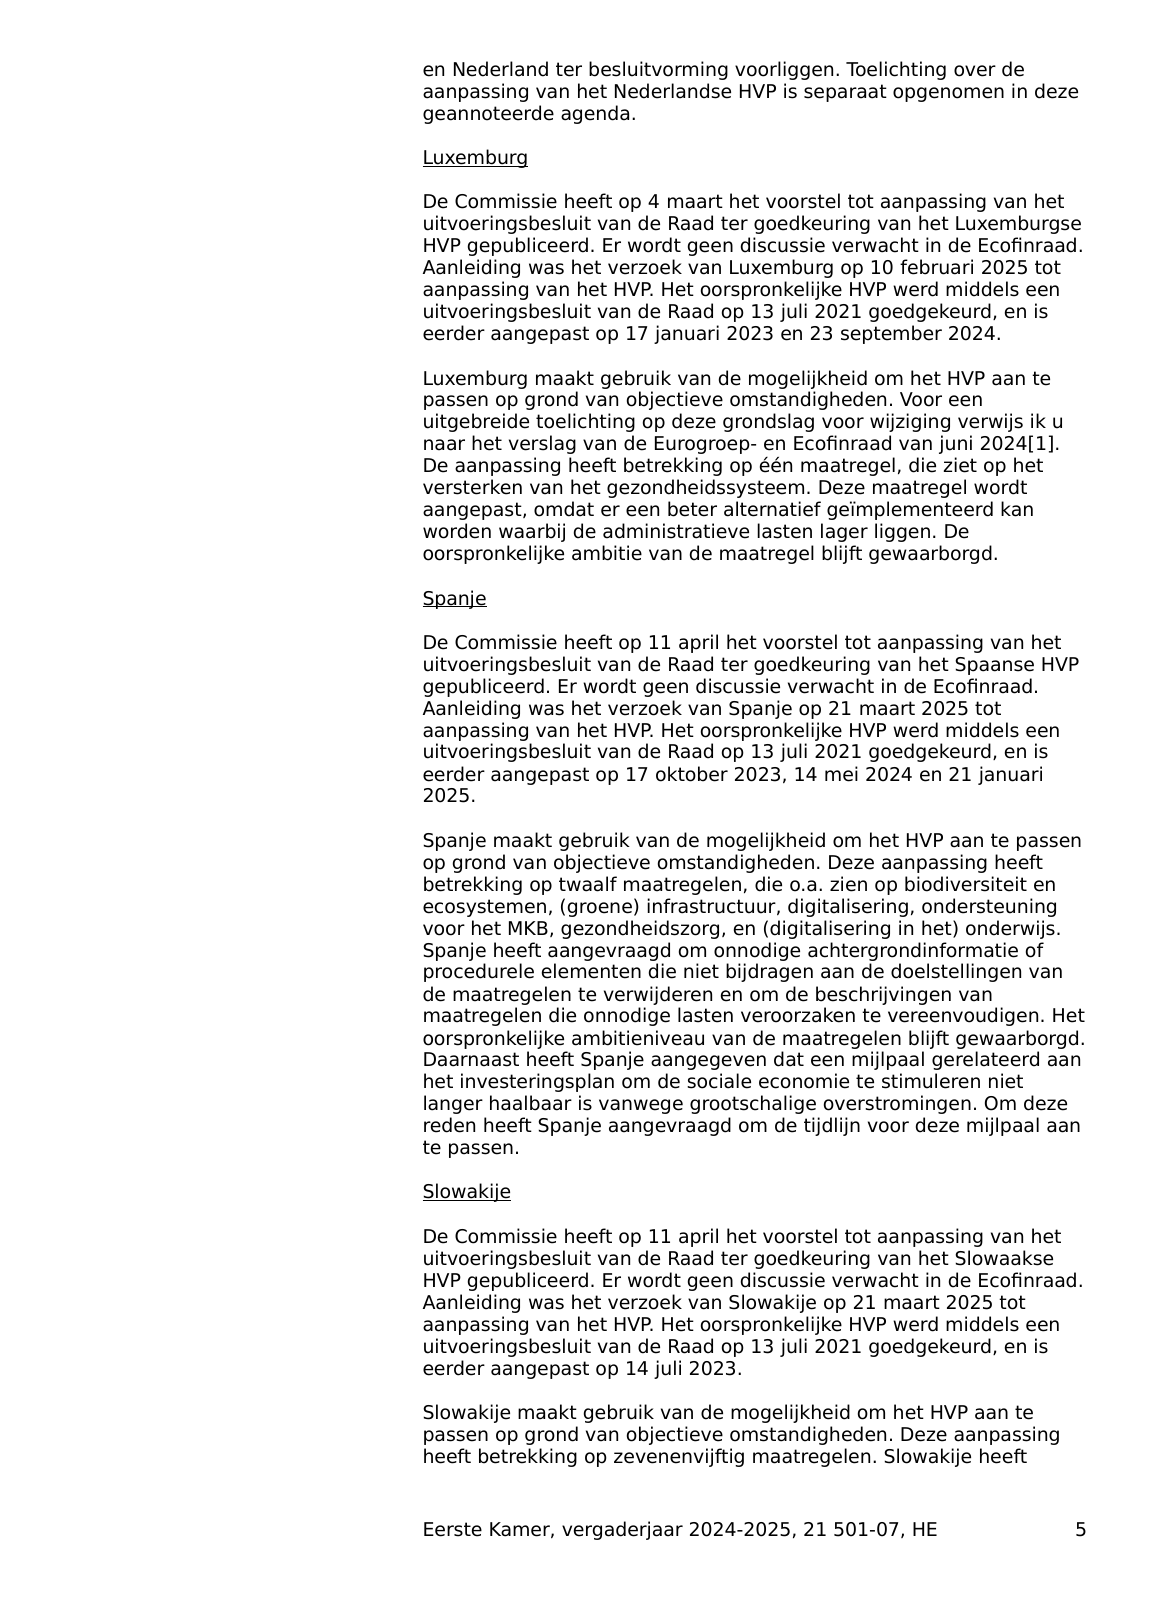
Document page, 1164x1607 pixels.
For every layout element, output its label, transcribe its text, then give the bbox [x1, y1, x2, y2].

subtitle Luxemburg [422, 147, 1087, 169]
text De Commissie heeft op 11 april het voorstel tot aanpassing van het uitvoeringsbesluit van de Raad ter goedkeuring van het Spaanse HVP gepubliceerd. Er wordt geen discussie verwacht in de Ecofinraad. Aanleiding was het verzoek van Spanje op 21 maart 2025 tot aanpassing van het HVP. Het oorspronkelijke HVP werd middels een uitvoeringsbesluit van de Raad op 13 juli 2021 goedgekeurd, en is eerder aangepast op 17 oktober 2023, 14 mei 2024 en 21 januari 2025. [422, 632, 1087, 807]
subtitle Slowakije [422, 1181, 1087, 1203]
text Luxemburg maakt gebruik van de mogelijkheid om het HVP aan te passen op grond van objectieve omstandigheden. Voor een uitgebreide toelichting op deze grondslag voor wijziging verwijs ik u naar het verslag van de Eurogroep- en Ecofinraad van juni 2024[1]. De aanpassing heeft betrekking op één maatregel, die ziet op het versterken van het gezondheidssysteem. Deze maatregel wordt aangepast, omdat er een beter alternatief geïmplementeerd kan worden waarbij de administratieve lasten lager liggen. De oorspronkelijke ambitie van de maatregel blijft gewaarborgd. [422, 367, 1087, 565]
text De Commissie heeft op 4 maart het voorstel tot aanpassing van het uitvoeringsbesluit van de Raad ter goedkeuring van het Luxemburgse HVP gepubliceerd. Er wordt geen discussie verwacht in de Ecofinraad. Aanleiding was het verzoek van Luxemburg op 10 februari 2025 tot aanpassing van het HVP. Het oorspronkelijke HVP werd middels een uitvoeringsbesluit van de Raad op 13 juli 2021 goedgekeurd, en is eerder aangepast op 17 januari 2023 en 23 september 2024. [422, 191, 1087, 345]
subtitle Spanje [422, 587, 1087, 609]
text en Nederland ter besluitvorming voorliggen. Toelichting over de aanpassing van het Nederlandse HVP is separaat opgenomen in deze geannoteerde agenda. [422, 59, 1087, 125]
text De Commissie heeft op 11 april het voorstel tot aanpassing van het uitvoeringsbesluit van de Raad ter goedkeuring van het Slowaakse HVP gepubliceerd. Er wordt geen discussie verwacht in de Ecofinraad. Aanleiding was het verzoek van Slowakije op 21 maart 2025 tot aanpassing van het HVP. Het oorspronkelijke HVP werd middels een uitvoeringsbesluit van de Raad op 13 juli 2021 goedgekeurd, en is eerder aangepast op 14 juli 2023. [422, 1226, 1087, 1379]
text Slowakije maakt gebruik van de mogelijkheid om het HVP aan te passen op grond van objectieve omstandigheden. Deze aanpassing heeft betrekking op zevenenvijftig maatregelen. Slowakije heeft [422, 1402, 1087, 1468]
text Spanje maakt gebruik van de mogelijkheid om het HVP aan te passen op grond van objectieve omstandigheden. Deze aanpassing heeft betrekking op twaalf maatregelen, die o.a. zien op biodiversiteit en ecosystemen, (groene) infrastructuur, digitalisering, ondersteuning voor het MKB, gezondheidszorg, en (digitalisering in het) onderwijs. Spanje heeft aangevraagd om onnodige achtergrondinformatie of procedurele elementen die niet bijdragen aan de doelstellingen van de maatregelen te verwijderen en om de beschrijvingen van maatregelen die onnodige lasten veroorzaken te vereenvoudigen. Het oorspronkelijke ambitieniveau van de maatregelen blijft gewaarborgd. Daarnaast heeft Spanje aangegeven dat een mijlpaal gerelateerd aan het investeringsplan om de sociale economie te stimuleren niet langer haalbaar is vanwege grootschalige overstromingen. Om deze reden heeft Spanje aangevraagd om de tijdlijn voor deze mijlpaal aan te passen. [422, 829, 1087, 1159]
